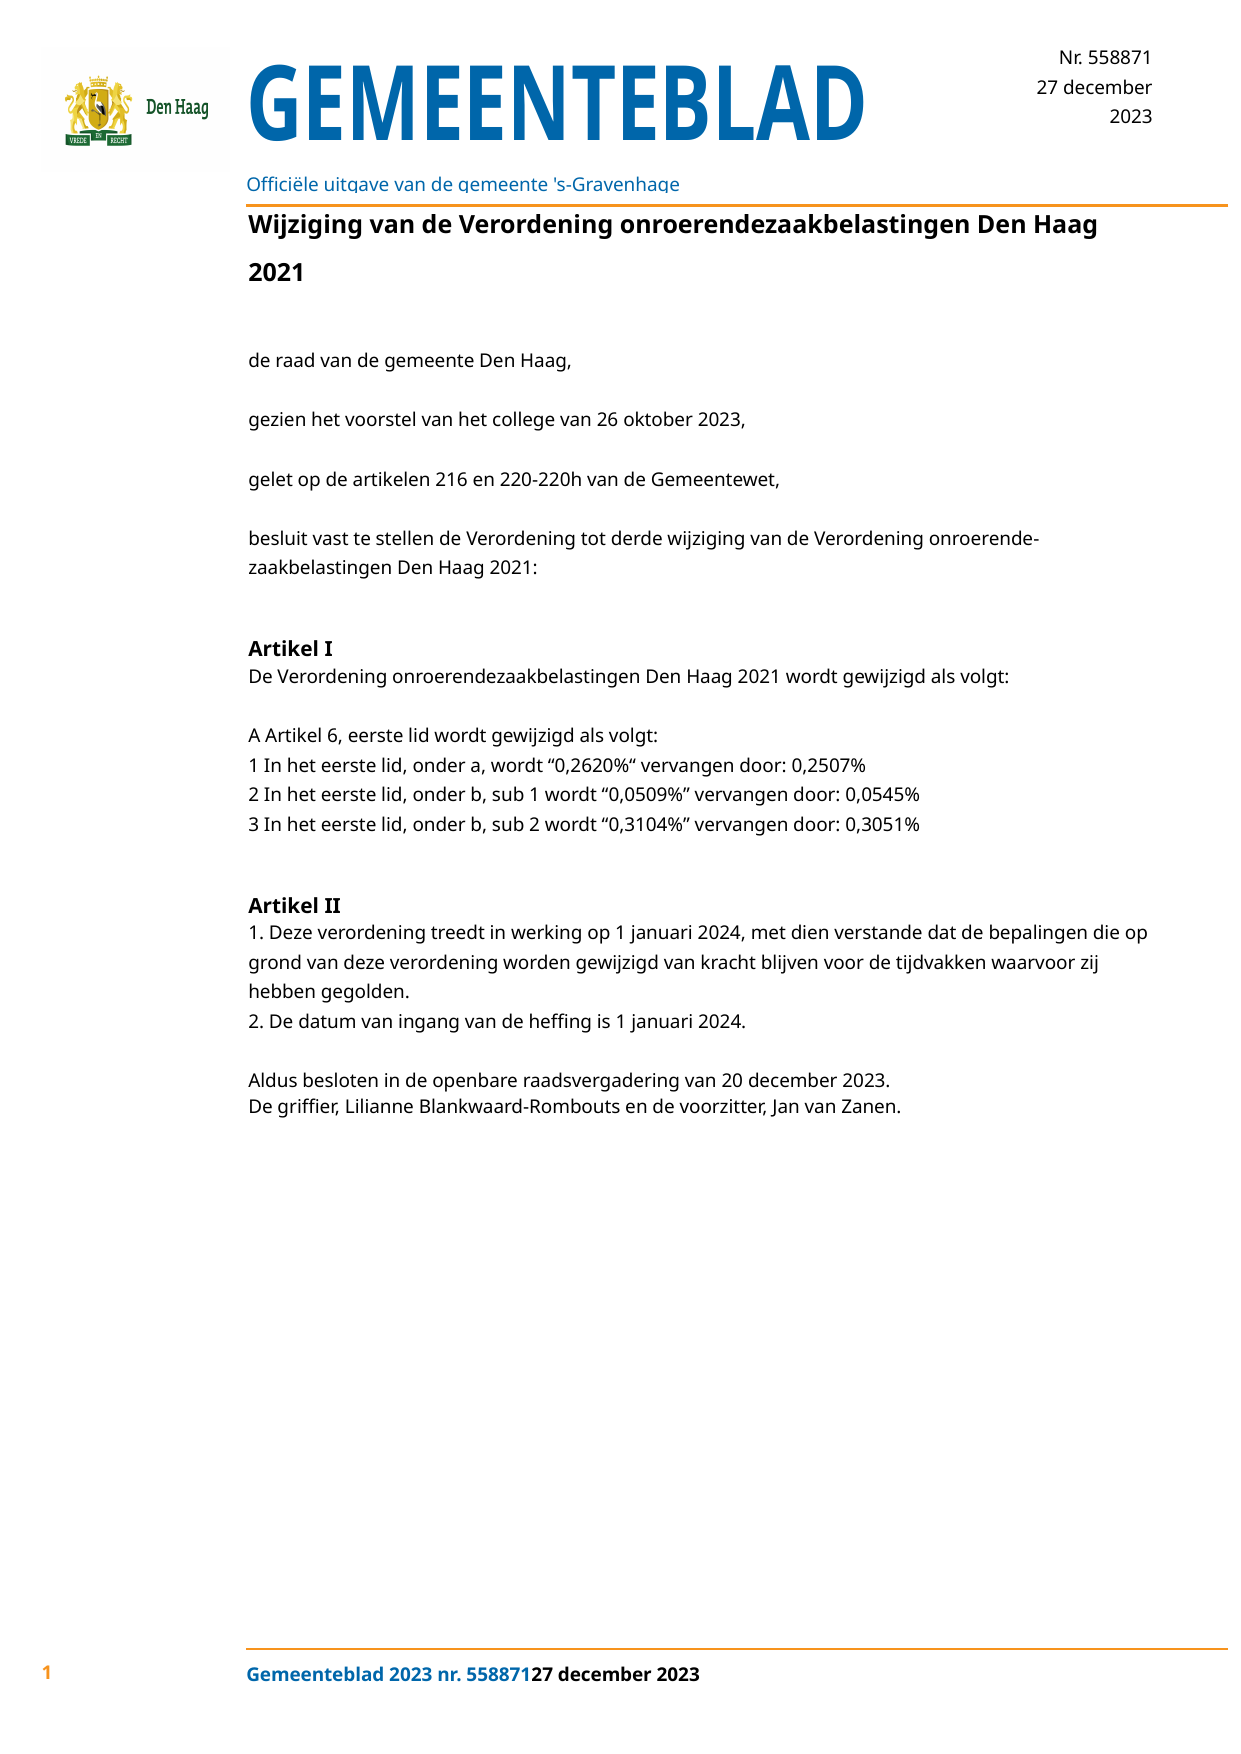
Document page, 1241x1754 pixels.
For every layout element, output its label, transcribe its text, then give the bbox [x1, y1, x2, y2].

text 2 In het eerste lid, onder b, sub 1 wordt “0,0509%” vervangen door: 0,0545% [248, 781, 1152, 807]
text 1. Deze verordening treedt in werking op 1 januari 2024, met dien verstande dat de bepalingen die op grond van deze verordening worden gewijzigd van kracht blijven voor de tijdvakken waarvoor zij hebben gegolden. [248, 919, 1152, 1004]
picture [41, 47, 231, 172]
text 1 In het eerste lid, onder a, wordt “0,2620%“ vervangen door: 0,2507% [248, 752, 1152, 777]
text 3 In het eerste lid, onder b, sub 2 wordt “0,3104%” vervangen door: 0,3051% [248, 811, 1152, 837]
text gezien het voorstel van het college van 26 oktober 2023, [248, 407, 1152, 432]
text 2. De datum van ingang van de heffing is 1 januari 2024. [248, 1008, 1152, 1034]
text Artikel II [248, 891, 1152, 919]
text Wijziging van de Verordening onroerendezaakbelastingen Den Haag 2021 [248, 207, 1152, 288]
text gelet op de artikelen 216 en 220-220h van de Gemeentewet, [248, 466, 1152, 492]
text Artikel I [248, 634, 1152, 663]
text de raad van de gemeente Den Haag, [248, 347, 1152, 373]
text besluit vast te stellen de Verordening tot derde wijziging van de Verordening onroerende-zaakbelastingen Den Haag 2021: [248, 525, 1152, 580]
text De griffier, Lilianne Blankwaard-Rombouts en de voorzitter, Jan van Zanen. [248, 1093, 1152, 1119]
text De Verordening onroerendezaakbelastingen Den Haag 2021 wordt gewijzigd als volgt: [248, 663, 1152, 689]
text A Artikel 6, eerste lid wordt gewijzigd als volgt: [248, 722, 1152, 748]
text Aldus besloten in de openbare raadsvergadering van 20 december 2023. [248, 1067, 1152, 1093]
